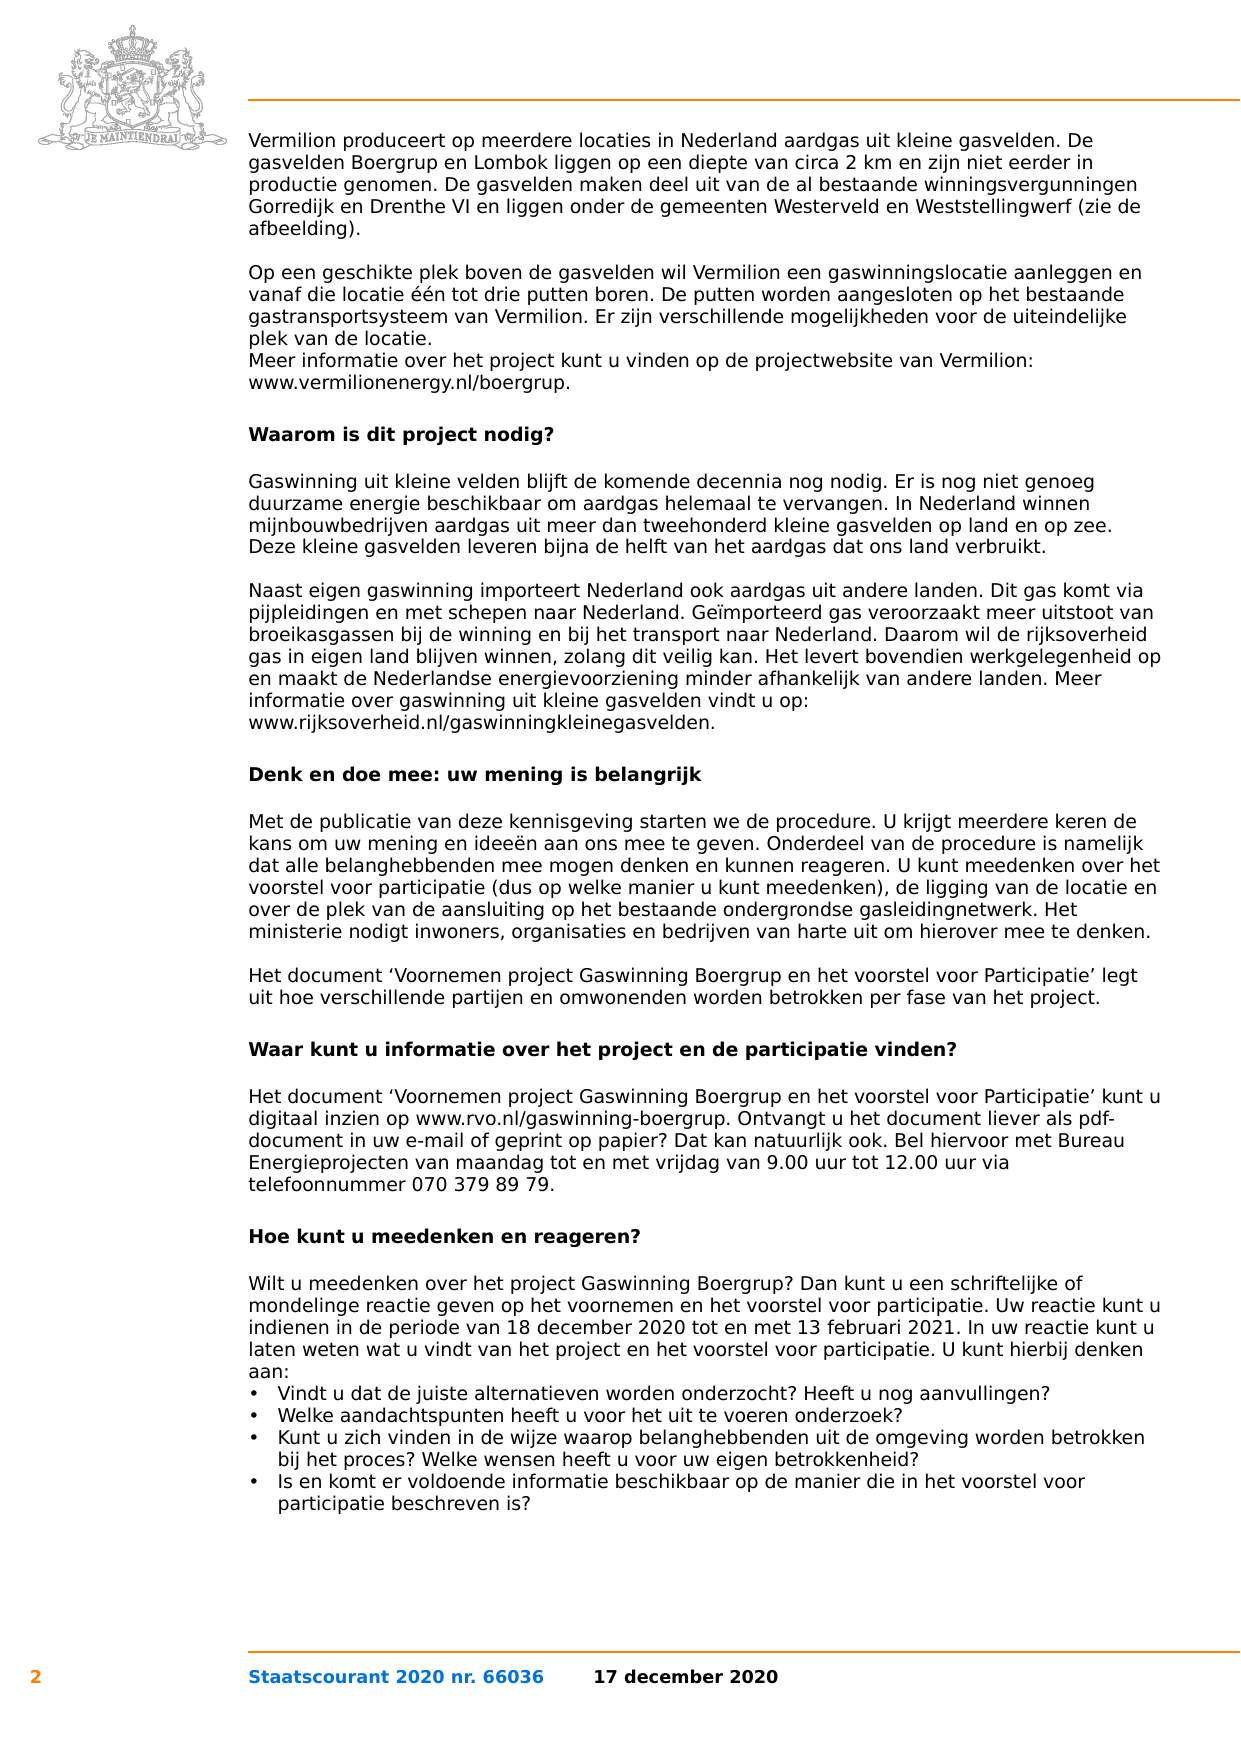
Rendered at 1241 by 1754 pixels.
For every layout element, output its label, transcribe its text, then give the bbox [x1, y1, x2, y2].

subtitle Denk en doe mee: uw mening is belangrijk [248, 764, 1163, 786]
text Meer informatie over het project kunt u vinden op de projectwebsite van Vermilion: www.vermilionenergy.nl/boergrup. [248, 349, 1163, 393]
subtitle Waarom is dit project nodig? [248, 423, 1163, 446]
text Het document ‘Voornemen project Gaswinning Boergrup en het voorstel voor Participatie’ legt uit hoe verschillende partijen en omwonenden worden betrokken per fase van het project. [248, 965, 1163, 1009]
text • Is en komt er voldoende informatie beschikbaar op de manier die in het voorstel voor participatie beschreven is? [248, 1471, 1163, 1514]
text Naast eigen gaswinning importeert Nederland ook aardgas uit andere landen. Dit gas komt via pijpleidingen en met schepen naar Nederland. Geïmporteerd gas veroorzaakt meer uitstoot van broeikasgassen bij de winning en bij het transport naar Nederland. Daarom wil de rijksoverheid gas in eigen land blijven winnen, zolang dit veilig kan. Het levert bovendien werkgelegenheid op en maakt de Nederlandse energievoorziening minder afhankelijk van andere landen. Meer informatie over gaswinning uit kleine gasvelden vindt u op: www.rijksoverheid.nl/gaswinningkleinegasvelden. [248, 580, 1163, 734]
subtitle Waar kunt u informatie over het project en de participatie vinden? [248, 1039, 1163, 1061]
text • Vindt u dat de juiste alternatieven worden onderzocht? Heeft u nog aanvullingen? [248, 1383, 1163, 1404]
text • Kunt u zich vinden in de wijze waarop belanghebbenden uit de omgeving worden betrokken bij het proces? Welke wensen heeft u voor uw eigen betrokkenheid? [248, 1427, 1163, 1471]
subtitle Hoe kunt u meedenken en reageren? [248, 1226, 1163, 1248]
text Wilt u meedenken over het project Gaswinning Boergrup? Dan kunt u een schriftelijke of mondelinge reactie geven op het voornemen en het voorstel voor participatie. Uw reactie kunt u indienen in de periode van 18 december 2020 tot en met 13 februari 2021. In uw reactie kunt u laten weten wat u vindt van het project en het voorstel voor participatie. U kunt hierbij denken aan: [248, 1273, 1163, 1383]
picture [38, 25, 227, 150]
text Gaswinning uit kleine velden blijft de komende decennia nog nodig. Er is nog niet genoeg duurzame energie beschikbaar om aardgas helemaal te vervangen. In Nederland winnen mijnbouwbedrijven aardgas uit meer dan tweehonderd kleine gasvelden op land en op zee. Deze kleine gasvelden leveren bijna de helft van het aardgas dat ons land verbruikt. [248, 471, 1163, 558]
text • Welke aandachtspunten heeft u voor het uit te voeren onderzoek? [248, 1404, 1163, 1427]
text Het document ‘Voornemen project Gaswinning Boergrup en het voorstel voor Participatie’ kunt u digitaal inzien op www.rvo.nl/gaswinning-boergrup. Ontvangt u het document liever als pdf-document in uw e-mail of geprint op papier? Dat kan natuurlijk ook. Bel hiervoor met Bureau Energieprojecten van maandag tot en met vrijdag van 9.00 uur tot 12.00 uur via telefoonnummer 070 379 89 79. [248, 1086, 1163, 1196]
text Op een geschikte plek boven de gasvelden wil Vermilion een gaswinningslocatie aanleggen en vanaf die locatie één tot drie putten boren. De putten worden aangesloten op het bestaande gastransportsysteem van Vermilion. Er zijn verschillende mogelijkheden voor de uiteindelijke plek van de locatie. [248, 262, 1163, 349]
text Met de publicatie van deze kennisgeving starten we de procedure. U krijgt meerdere keren de kans om uw mening en ideeën aan ons mee te geven. Onderdeel van de procedure is namelijk dat alle belanghebbenden mee mogen denken en kunnen reageren. U kunt meedenken over het voorstel voor participatie (dus op welke manier u kunt meedenken), de ligging van de locatie en over de plek van de aansluiting op het bestaande ondergrondse gasleidingnetwerk. Het ministerie nodigt inwoners, organisaties en bedrijven van harte uit om hierover mee te denken. [248, 811, 1163, 943]
text Vermilion produceert op meerdere locaties in Nederland aardgas uit kleine gasvelden. De gasvelden Boergrup en Lombok liggen op een diepte van circa 2 km en zijn niet eerder in productie genomen. De gasvelden maken deel uit van de al bestaande winningsvergunningen Gorredijk en Drenthe VI en liggen onder de gemeenten Wester­veld en Weststellingwerf (zie de afbeelding). [248, 130, 1163, 240]
